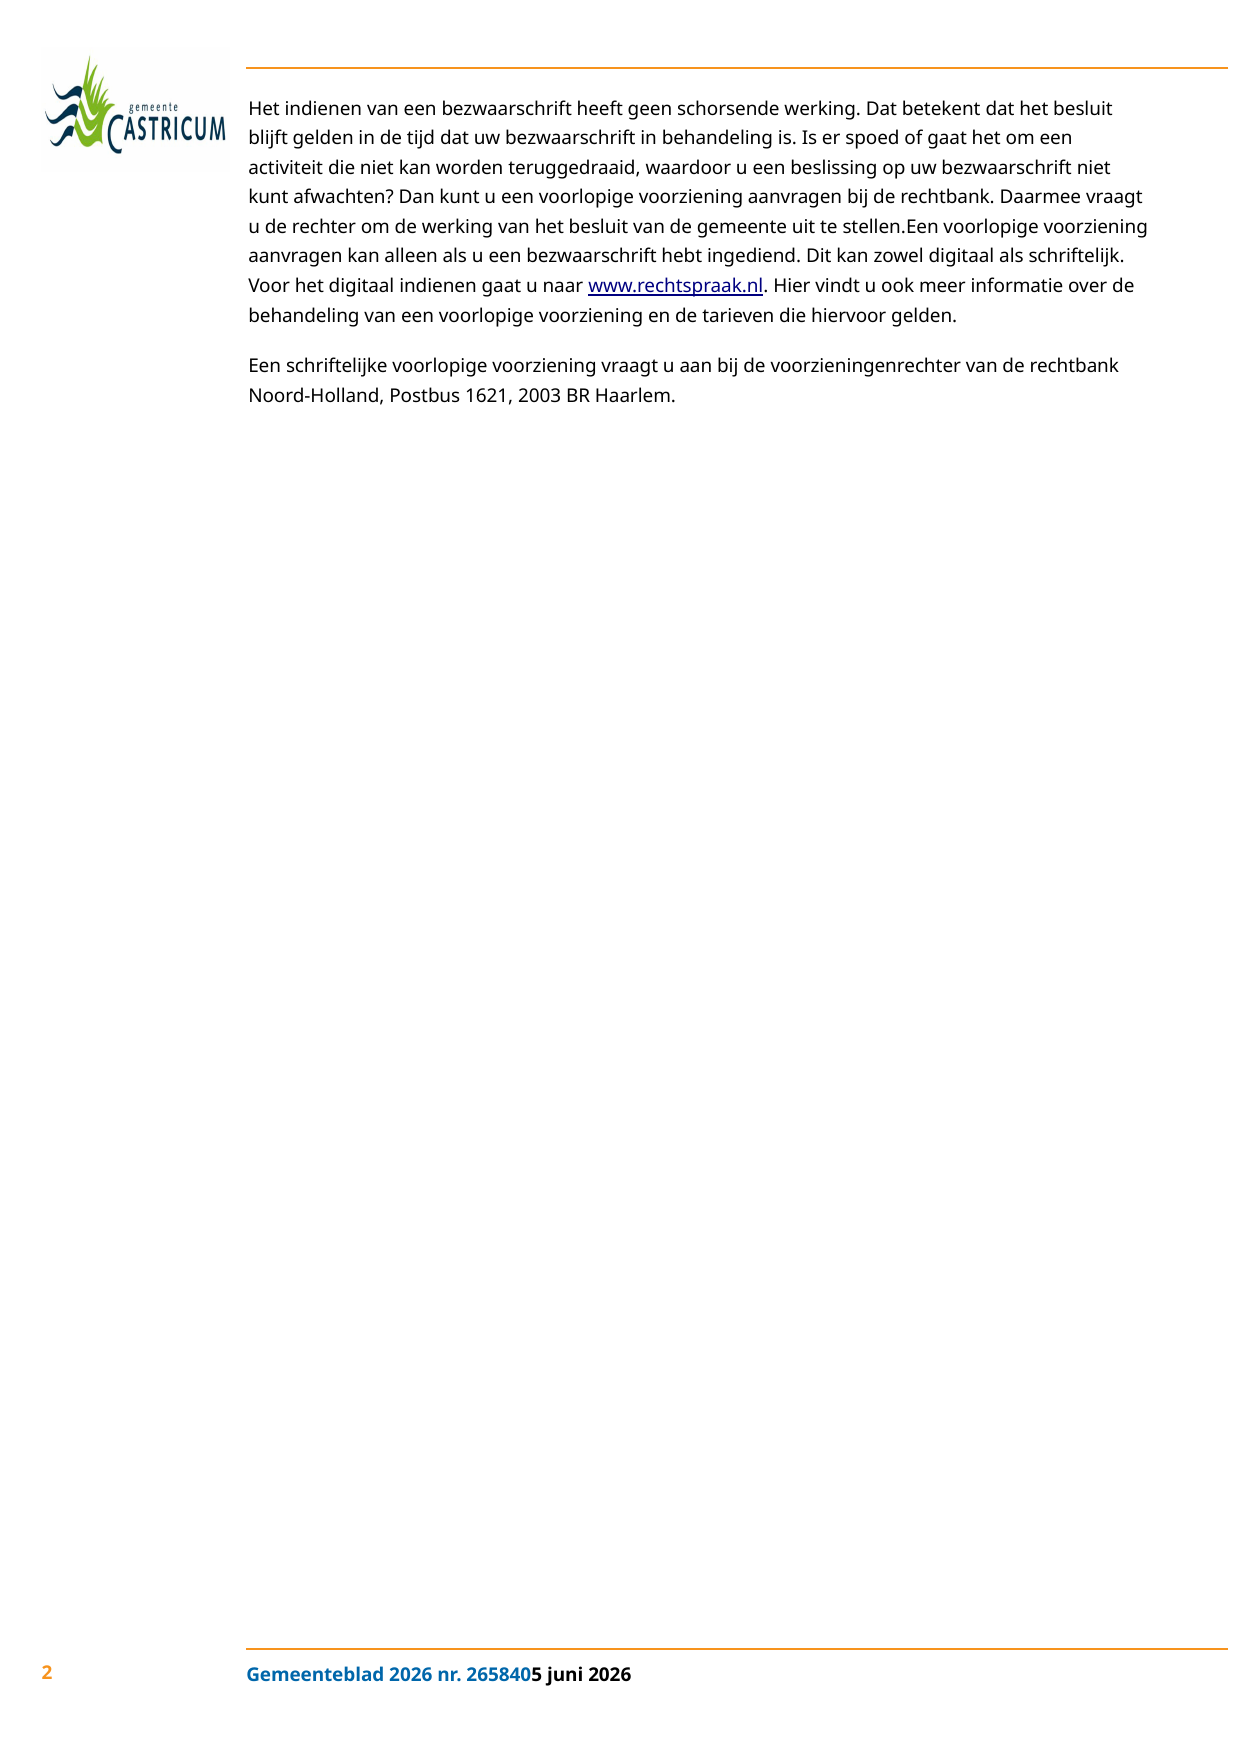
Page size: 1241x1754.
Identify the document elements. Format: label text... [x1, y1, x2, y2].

text Het indienen van een bezwaarschrift heeft geen schorsende werking. Dat betekent dat het besluit blijft gelden in de tijd dat uw bezwaarschrift in behandeling is. Is er spoed of gaat het om een activiteit die niet kan worden teruggedraaid, waardoor u een beslissing op uw bezwaarschrift niet kunt afwachten? Dan kunt u een voorlopige voorziening aanvragen bij de rechtbank. Daarmee vraagt u de rechter om de werking van het besluit van de gemeente uit te stellen.Een voorlopige voorziening aanvragen kan alleen als u een bezwaarschrift hebt ingediend. Dit kan zowel digitaal als schriftelijk. Voor het digitaal indienen gaat u naar www.rechtspraak.nl. Hier vindt u ook meer informatie over de behandeling van een voorlopige voorziening en de tarieven die hiervoor gelden. [248, 95, 1152, 328]
text Een schriftelijke voorlopige voorziening vraagt u aan bij de voorzieningenrechter van de rechtbank Noord-Holland, Postbus 1621, 2003 BR Haarlem. [248, 352, 1152, 408]
picture [41, 47, 231, 172]
